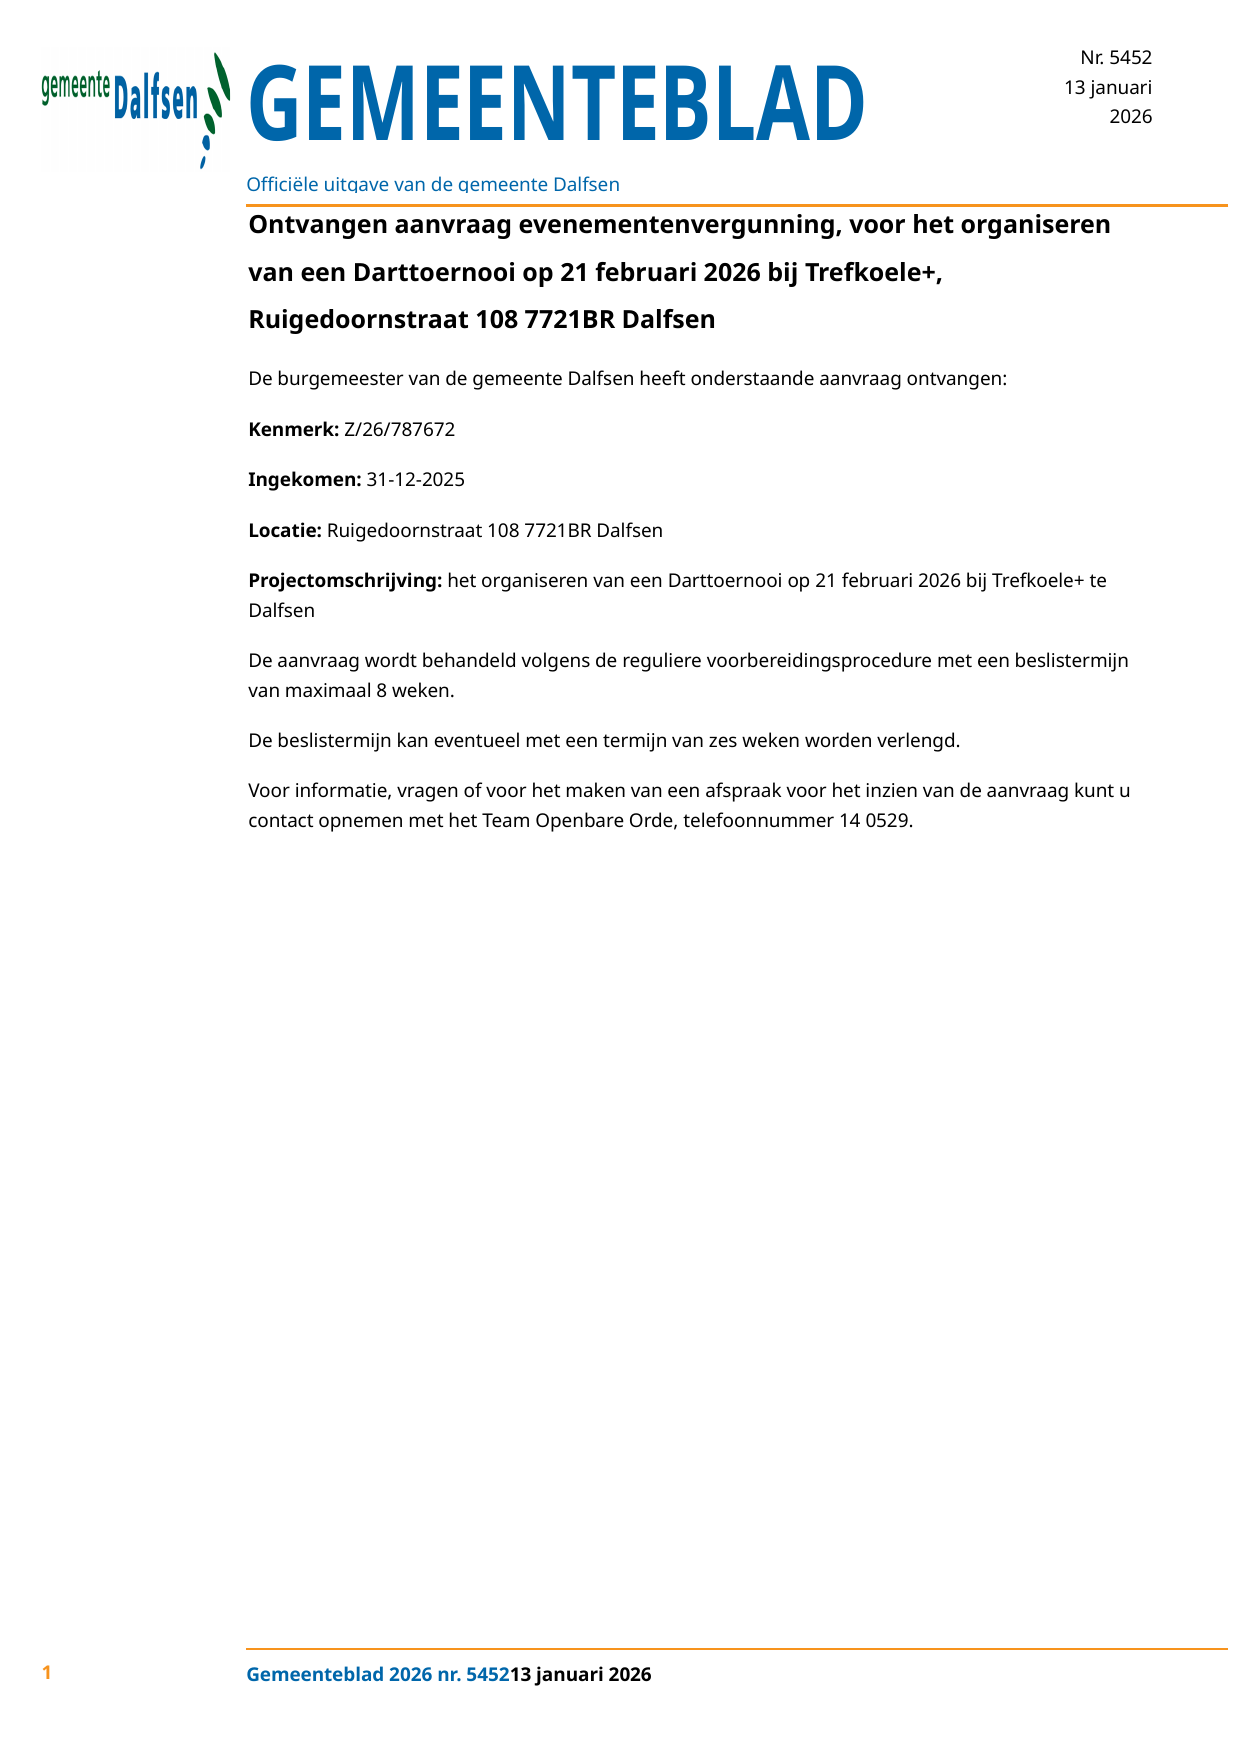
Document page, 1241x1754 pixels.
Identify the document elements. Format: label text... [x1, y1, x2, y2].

text Projectomschrijving: het organiseren van een Darttoernooi op 21 februari 2026 bij Trefkoele+ te Dalfsen [248, 567, 1152, 622]
text De beslistermijn kan eventueel met een termijn van zes weken worden verlengd. [248, 727, 1152, 753]
text Ontvangen aanvraag evenementenvergunning, voor het organiseren van een Darttoernooi op 21 februari 2026 bij Trefkoele+, Ruigedoornstraat 108 7721BR Dalfsen [248, 207, 1152, 336]
text De aanvraag wordt behandeld volgens de reguliere voorbereidingsprocedure met een beslistermijn van maximaal 8 weken. [248, 647, 1152, 702]
picture [41, 47, 231, 172]
text De burgemeester van de gemeente Dalfsen heeft onderstaande aanvraag ontvangen: [248, 366, 1152, 391]
text Ingekomen: 31-12-2025 [248, 466, 1152, 492]
text Locatie: Ruigedoornstraat 108 7721BR Dalfsen [248, 517, 1152, 542]
text Kenmerk: Z/26/787672 [248, 416, 1152, 442]
text Voor informatie, vragen of voor het maken van een afspraak voor het inzien van de aanvraag kunt u contact opnemen met het Team Openbare Orde, telefoonnummer 14 0529. [248, 778, 1152, 833]
